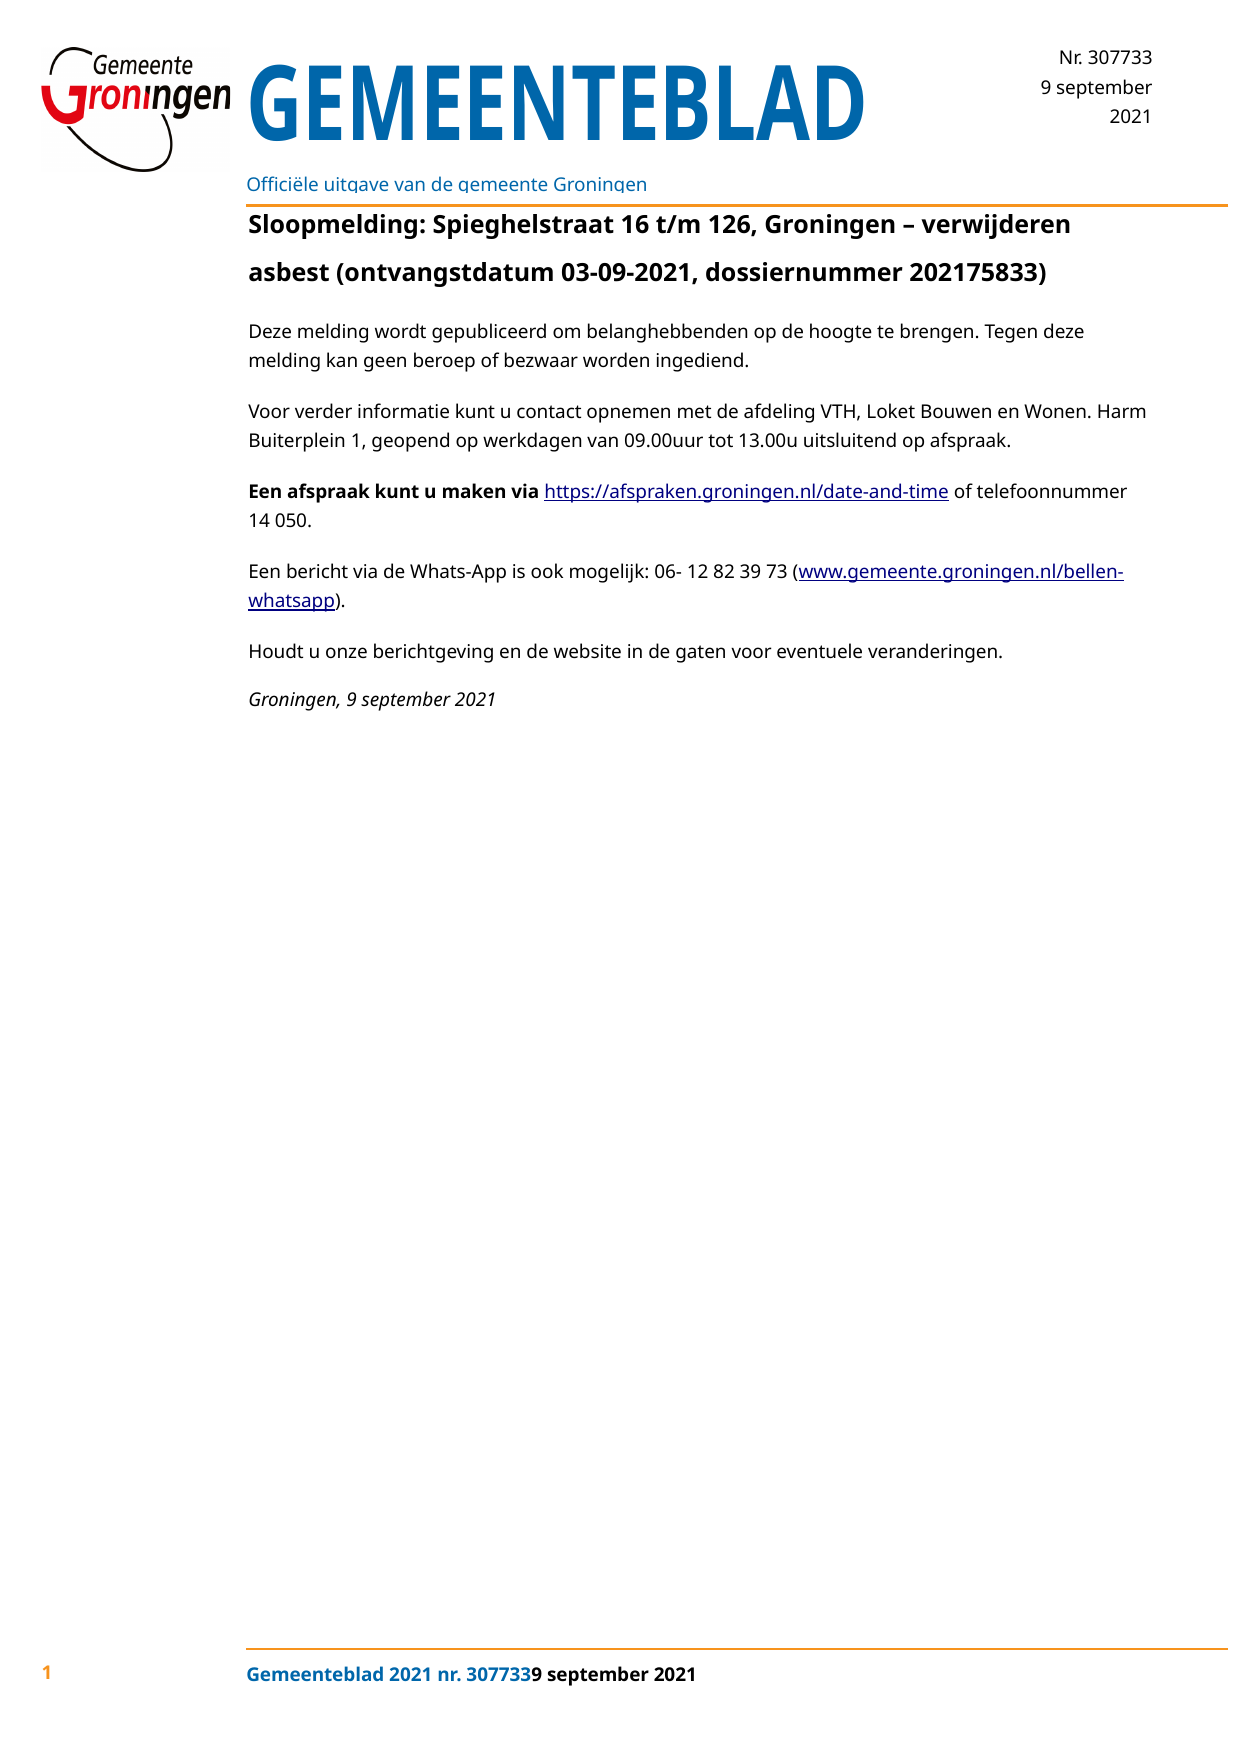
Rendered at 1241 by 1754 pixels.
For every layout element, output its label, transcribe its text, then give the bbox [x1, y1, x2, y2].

text Houdt u onze berichtgeving en de website in de gaten voor eventuele veranderingen. [248, 638, 1152, 664]
picture [41, 47, 231, 172]
text Voor verder informatie kunt u contact opnemen met de afdeling VTH, Loket Bouwen en Wonen. Harm Buiterplein 1, geopend op werkdagen van 09.00uur tot 13.00u uitsluitend op afspraak. [248, 398, 1152, 453]
text Sloopmelding: Spieghelstraat 16 t/m 126, Groningen – verwijderen asbest (ontvangstdatum 03-09-2021, dossiernummer 202175833) [248, 207, 1152, 288]
text Deze melding wordt gepubliceerd om belanghebbenden op de hoogte te brengen. Tegen deze melding kan geen beroep of bezwaar worden ingediend. [248, 318, 1152, 373]
text Een afspraak kunt u maken via https://afspraken.groningen.nl/date-and-time of telefoonnummer 14 050. [248, 478, 1152, 533]
text Groningen, 9 september 2021 [248, 686, 1152, 711]
text Een bericht via de Whats-App is ook mogelijk: 06- 12 82 39 73 (www.gemeente.groningen.nl/bellen-whatsapp). [248, 558, 1152, 613]
